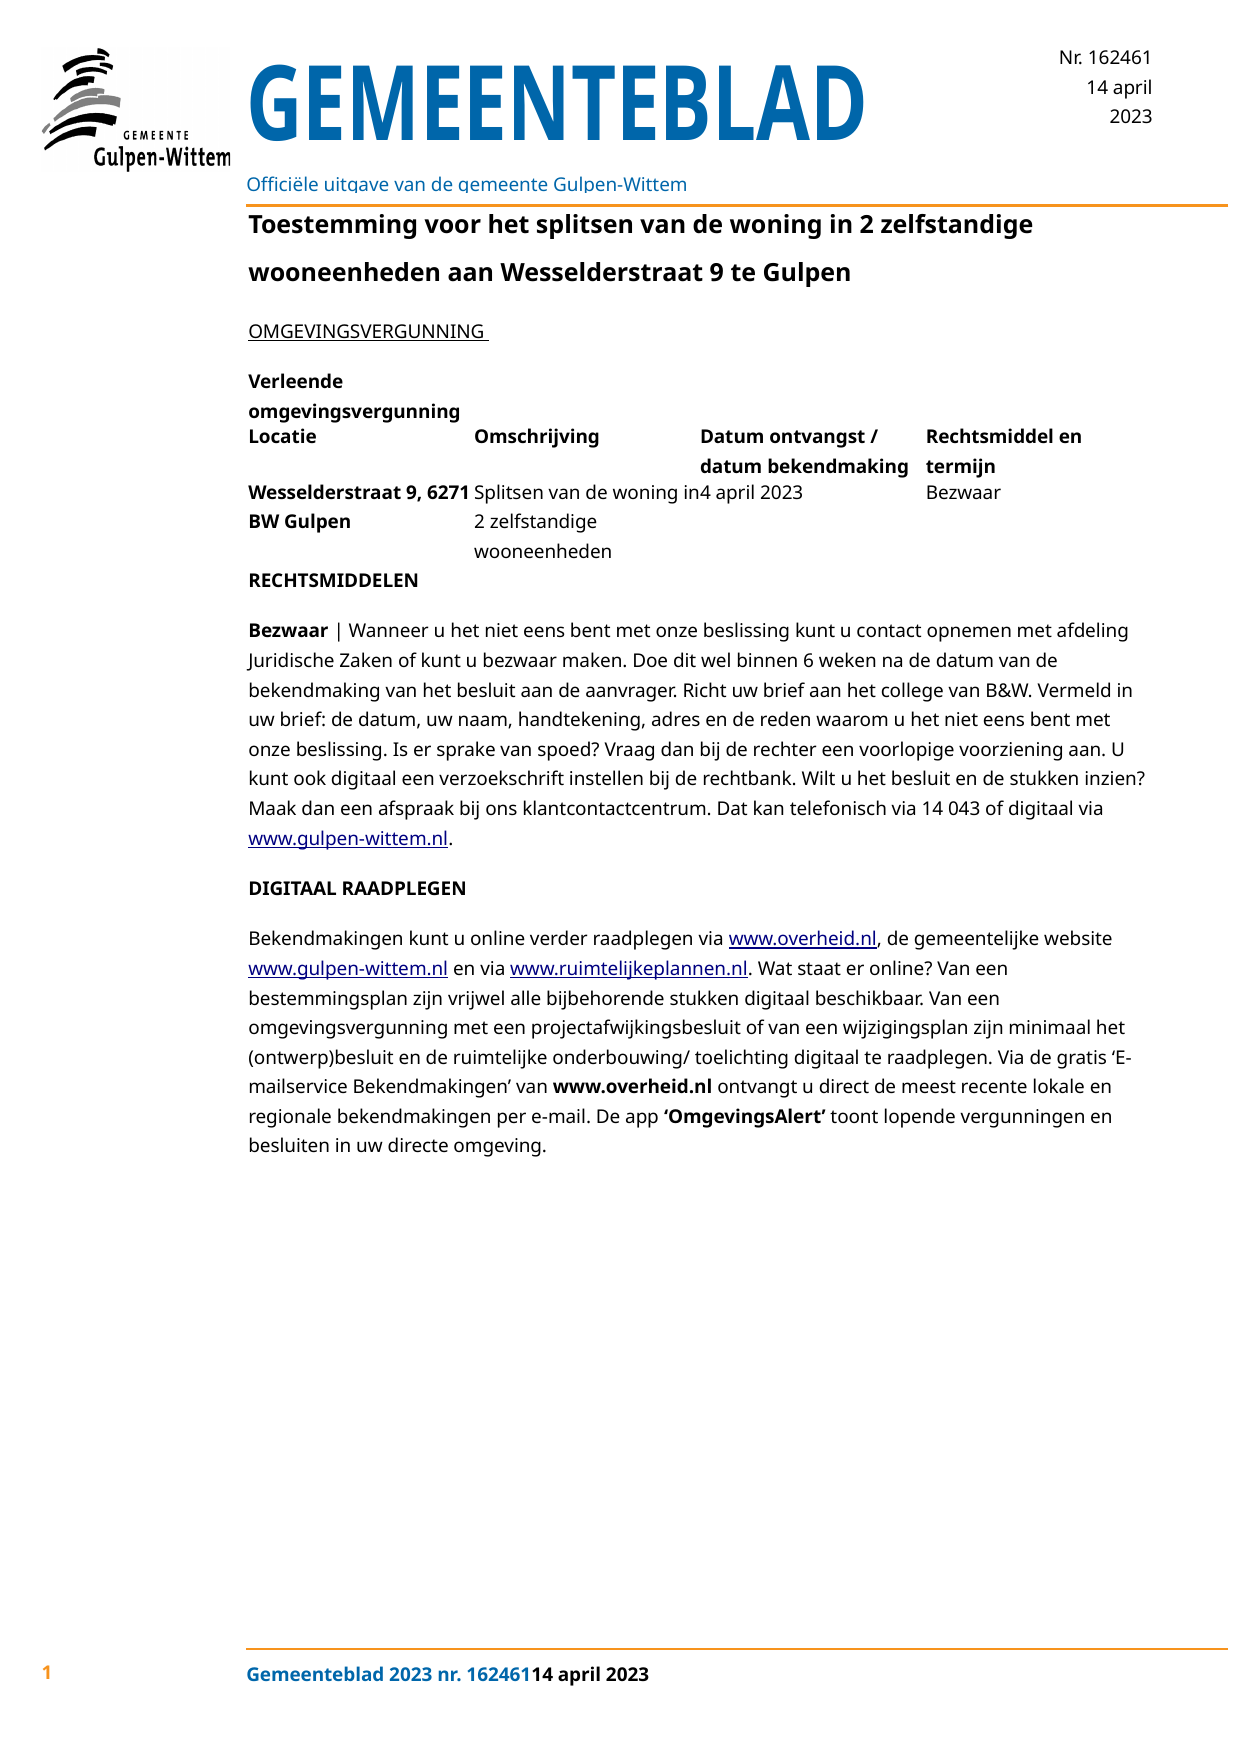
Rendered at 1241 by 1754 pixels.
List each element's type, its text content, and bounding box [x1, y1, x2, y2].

table_header [700, 369, 926, 424]
table_cell Omschrijving [474, 424, 700, 479]
table_cell 4 april 2023 [700, 479, 926, 564]
text DIGITAAL RAADPLEGEN [248, 875, 1152, 901]
text RECHTSMIDDELEN [248, 567, 1152, 593]
table_cell Bezwaar [926, 479, 1152, 564]
text Toestemming voor het splitsen van de woning in 2 zelfstandige wooneenheden aan Wesselderstraat 9 te Gulpen [248, 207, 1152, 288]
table_cell Datum ontvangst / datum bekendmaking [700, 424, 926, 479]
table_cell Splitsen van de woning in 2 zelfstandige wooneenheden [474, 479, 700, 564]
text OMGEVINGSVERGUNNING [248, 318, 1152, 344]
table_header [926, 369, 1152, 424]
text Bekendmakingen kunt u online verder raadplegen via www.overheid.nl, de gemeentelijke website www.gulpen-wittem.nl en via www.ruimtelijkeplannen.nl. Wat staat er online? Van een bestemmingsplan zijn vrijwel alle bijbehorende stukken digitaal beschikbaar. Van een omgevingsvergunning met een projectafwijkingsbesluit of van een wijzigingsplan zijn minimaal het (ontwerp)besluit en de ruimtelijke onderbouwing/ toelichting digitaal te raadplegen. Via de gratis ‘E-mailservice Bekendmakingen’ van www.overheid.nl ontvangt u direct de meest recente lokale en regionale bekendmakingen per e-mail. De app ‘OmgevingsAlert’ toont lopende vergunningen en besluiten in uw directe omgeving. [248, 926, 1152, 1158]
text Bezwaar | Wanneer u het niet eens bent met onze beslissing kunt u contact opnemen met afdeling Juridische Zaken of kunt u bezwaar maken. Doe dit wel binnen 6 weken na de datum van de bekendmaking van het besluit aan de aanvrager. Richt uw brief aan het college van B&W. Vermeld in uw brief: de datum, uw naam, handtekening, adres en de reden waarom u het niet eens bent met onze beslissing. Is er sprake van spoed? Vraag dan bij de rechter een voorlopige voorziening aan. U kunt ook digitaal een verzoekschrift instellen bij de rechtbank. Wilt u het besluit en de stukken inzien? Maak dan een afspraak bij ons klantcontactcentrum. Dat kan telefonisch via 14 043 of digitaal via www.gulpen-wittem.nl. [248, 618, 1152, 850]
table_cell Wesselderstraat 9, 6271 BW Gulpen [248, 479, 474, 564]
table_cell Locatie [248, 424, 474, 479]
table_header [474, 369, 700, 424]
picture [41, 47, 231, 172]
table_cell Rechtsmiddel en termijn [926, 424, 1152, 479]
table_header Verleende omgevingsvergunning [248, 369, 474, 424]
